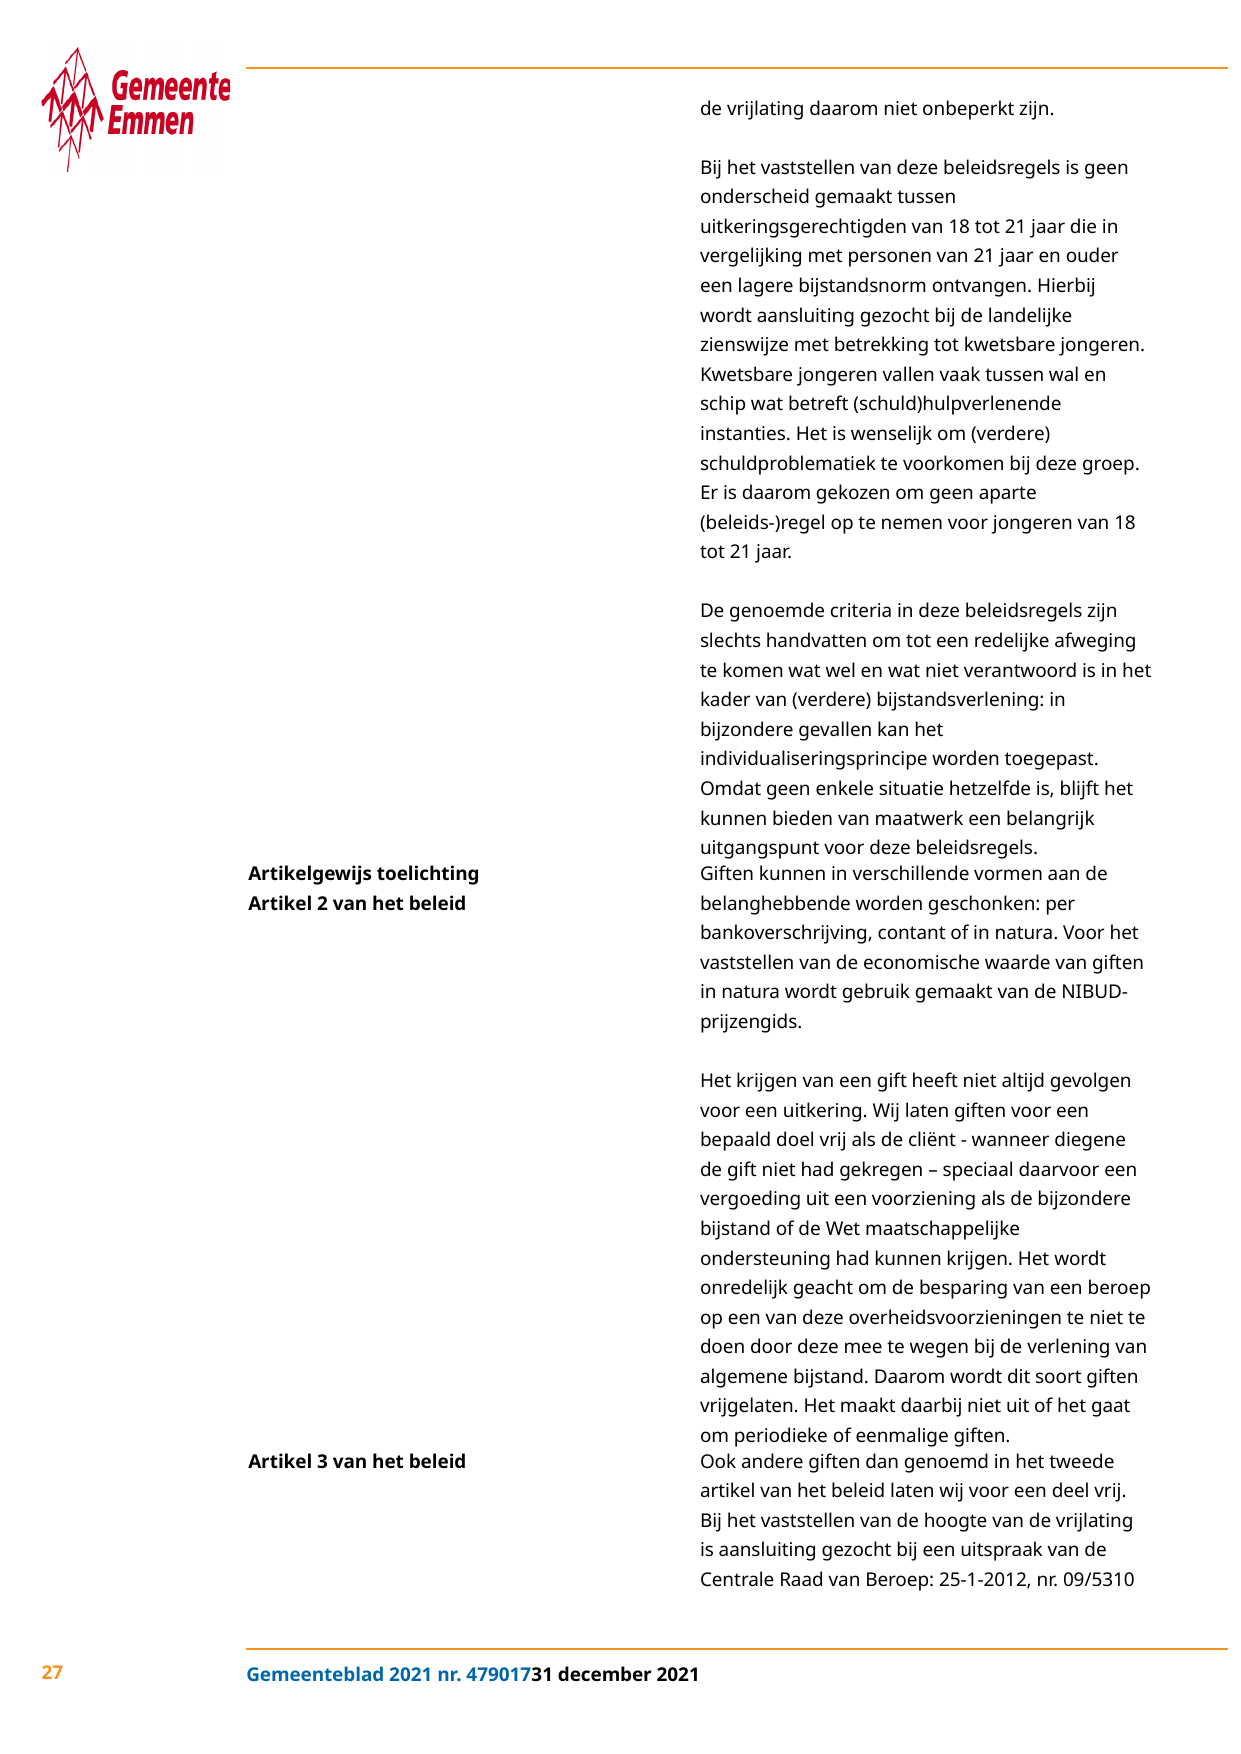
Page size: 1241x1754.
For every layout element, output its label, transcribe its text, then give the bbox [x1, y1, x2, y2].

table_cell Ook andere giften dan genoemd in het tweede artikel van het beleid laten wij voor een deel vrij. Bij het vaststellen van de hoogte van de vrijlating is aansluiting gezocht bij een uitspraak van de Centrale Raad van Beroep: 25-1-2012, nr. 09/5310 [700, 1448, 1152, 1592]
table_cell Artikelgewijs toelichting Artikel 2 van het beleid [248, 860, 700, 1448]
table_cell [248, 95, 700, 860]
table_cell de vrijlating daarom niet onbeperkt zijn. Bij het vaststellen van deze beleidsregels is geen onderscheid gemaakt tussen uitkeringsgerechtigden van 18 tot 21 jaar die in vergelijking met personen van 21 jaar en ouder een lagere bijstandsnorm ontvangen. Hierbij wordt aansluiting gezocht bij de landelijke zienswijze met betrekking tot kwetsbare jongeren. Kwetsbare jongeren vallen vaak tussen wal en schip wat betreft (schuld)hulpverlenende instanties. Het is wenselijk om (verdere) schuldproblematiek te voorkomen bij deze groep. Er is daarom gekozen om geen aparte (beleids-)regel op te nemen voor jongeren van 18 tot 21 jaar. De genoemde criteria in deze beleidsregels zijn slechts handvatten om tot een redelijke afweging te komen wat wel en wat niet verantwoord is in het kader van (verdere) bijstandsverlening: in bijzondere gevallen kan het individualiseringsprincipe worden toegepast. Omdat geen enkele situatie hetzelfde is, blijft het kunnen bieden van maatwerk een belangrijk uitgangspunt voor deze beleidsregels. [700, 95, 1152, 860]
table_cell Artikel 3 van het beleid [248, 1448, 700, 1592]
table_cell Giften kunnen in verschillende vormen aan de belanghebbende worden geschonken: per bankoverschrijving, contant of in natura. Voor het vaststellen van de economische waarde van giften in natura wordt gebruik gemaakt van de NIBUD-prijzengids. Het krijgen van een gift heeft niet altijd gevolgen voor een uitkering. Wij laten giften voor een bepaald doel vrij als de cliënt - wanneer diegene de gift niet had gekregen – speciaal daarvoor een vergoeding uit een voorziening als de bijzondere bijstand of de Wet maatschappelijke ondersteuning had kunnen krijgen. Het wordt onredelijk geacht om de besparing van een beroep op een van deze overheidsvoorzieningen te niet te doen door deze mee te wegen bij de verlening van algemene bijstand. Daarom wordt dit soort giften vrijgelaten. Het maakt daarbij niet uit of het gaat om periodieke of eenmalige giften. [700, 860, 1152, 1448]
picture [41, 47, 231, 172]
